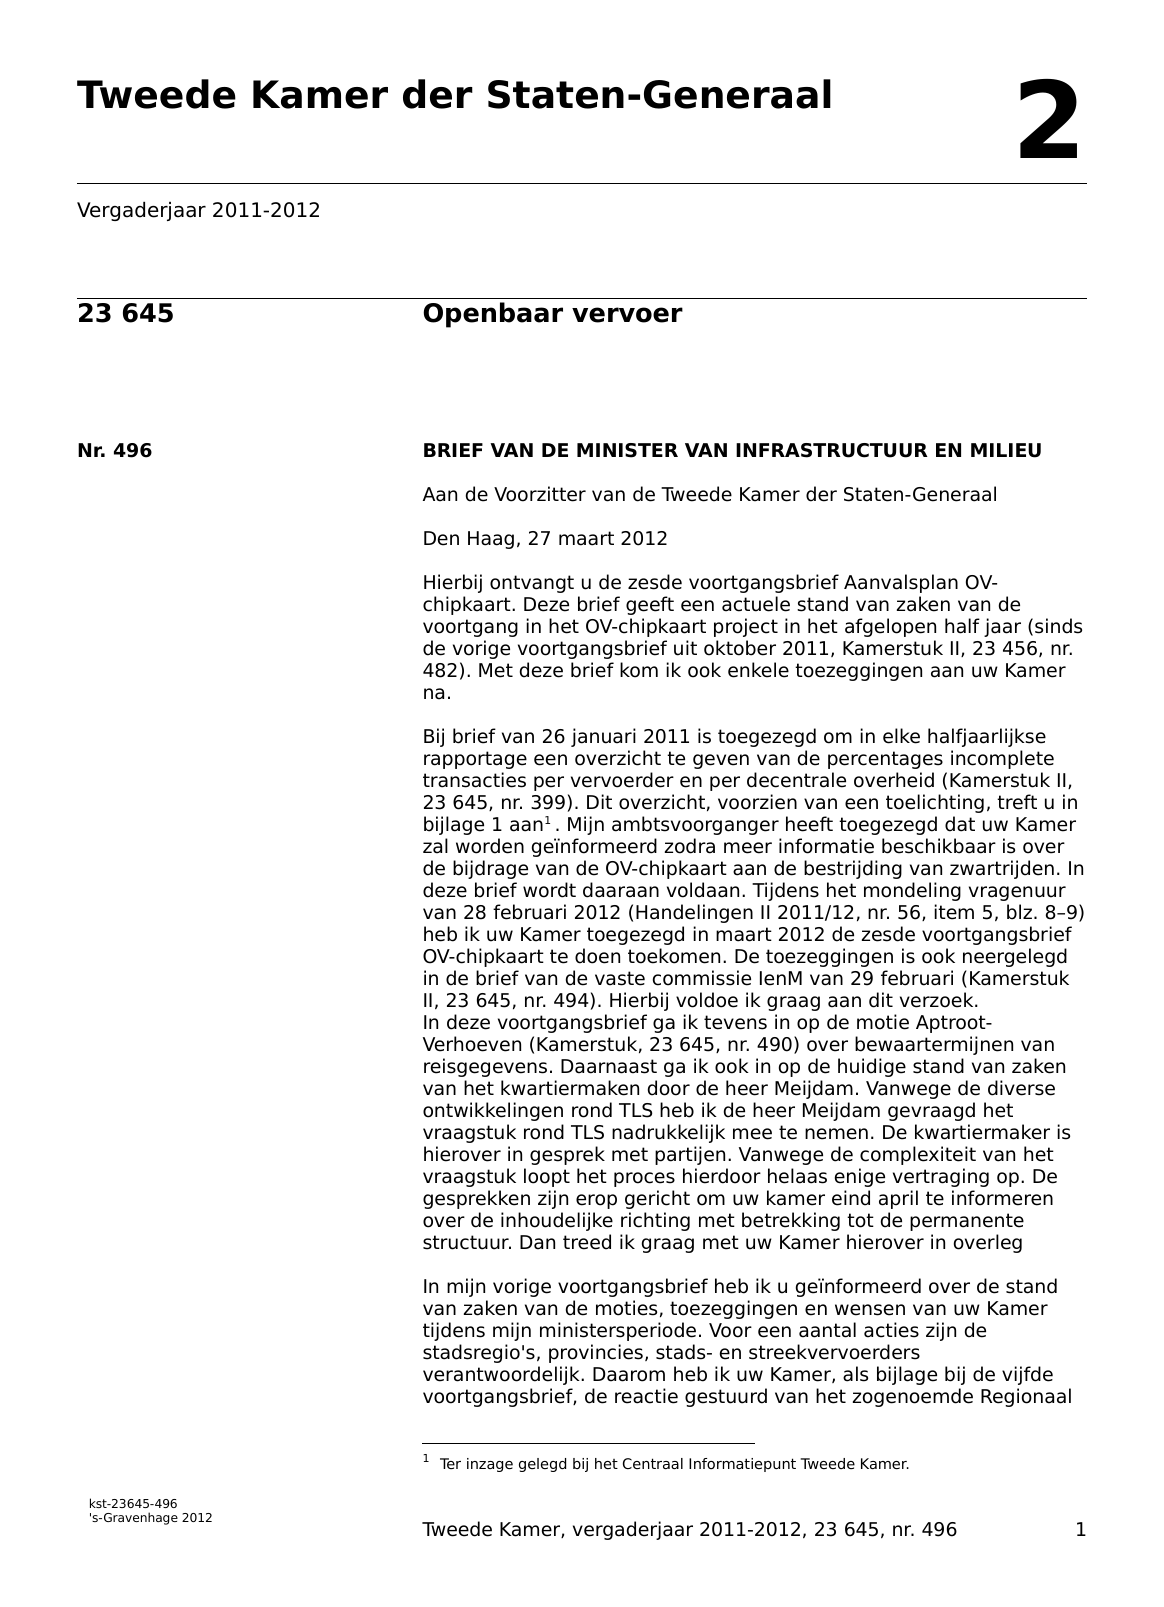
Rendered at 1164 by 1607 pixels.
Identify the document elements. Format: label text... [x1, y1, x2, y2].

text In deze voortgangsbrief ga ik tevens in op de motie Aptroot-Verhoeven (Kamerstuk, 23 645, nr. 490) over bewaartermijnen van reisgegevens. Daarnaast ga ik ook in op de huidige stand van zaken van het kwartiermaken door de heer Meijdam. Vanwege de diverse ontwikkelingen rond TLS heb ik de heer Meijdam gevraagd het vraagstuk rond TLS nadrukkelijk mee te nemen. De kwartiermaker is hierover in gesprek met partijen. Vanwege de complexiteit van het vraagstuk loopt het proces hierdoor helaas enige vertraging op. De gesprekken zijn erop gericht om uw kamer eind april te informeren over de inhoudelijke richting met betrekking tot de permanente structuur. Dan treed ik graag met uw Kamer hierover in overleg [422, 1012, 1087, 1254]
table_header Tweede Kamer der Staten-Generaal [77, 59, 886, 183]
table_header 2 [886, 59, 1087, 183]
text Hierbij ontvangt u de zesde voortgangsbrief Aanvalsplan OV-chipkaart. Deze brief geeft een actuele stand van zaken van de voortgang in het OV-chipkaart project in het afgelopen half jaar (sinds de vorige voortgangsbrief uit oktober 2011, Kamerstuk II, 23 456, nr. 482). Met deze brief kom ik ook enkele toezeggingen aan uw Kamer na. [422, 572, 1087, 704]
table_cell Vergaderjaar 2011-2012 [77, 184, 1087, 298]
subtitle Nr. 496 BRIEF VAN DE MINISTER VAN INFRASTRUCTUUR EN MILIEU [77, 440, 1087, 462]
text 's-Gravenhage 2012 [88, 1511, 323, 1525]
text Ter inzage gelegd bij het Centraal Informatiepunt Tweede Kamer. [422, 1452, 1087, 1474]
subtitle 23 645 Openbaar vervoer [77, 299, 1087, 329]
text kst-23645-496 [88, 1497, 323, 1511]
text Bij brief van 26 januari 2011 is toegezegd om in elke halfjaarlijkse rapportage een overzicht te geven van de percentages incomplete transacties per vervoerder en per decentrale overheid (Kamerstuk II, 23 645, nr. 399). Dit overzicht, voorzien van een toelichting, treft u in bijlage 1 aan. Mijn ambtsvoorganger heeft toegezegd dat uw Kamer zal worden geïnformeerd zodra meer informatie beschikbaar is over de bijdrage van de OV-chipkaart aan de bestrijding van zwartrijden. In deze brief wordt daaraan voldaan. Tijdens het mondeling vragenuur van 28 februari 2012 (Handelingen II 2011/12, nr. 56, item 5, blz. 8–9) heb ik uw Kamer toegezegd in maart 2012 de zesde voortgangsbrief OV-chipkaart te doen toekomen. De toezeggingen is ook neergelegd in de brief van de vaste commissie IenM van 29 februari (Kamerstuk II, 23 645, nr. 494). Hierbij voldoe ik graag aan dit verzoek. [422, 726, 1087, 1012]
text In mijn vorige voortgangsbrief heb ik u geïnformeerd over de stand van zaken van de moties, toezeggingen en wensen van uw Kamer tijdens mijn ministersperiode. Voor een aantal acties zijn de stadsregio's, provincies, stads- en streekvervoerders verantwoordelijk. Daarom heb ik uw Kamer, als bijlage bij de vijfde voortgangsbrief, de reactie gestuurd van het zogenoemde Regionaal [422, 1276, 1087, 1408]
text Aan de Voorzitter van de Tweede Kamer der Staten-Generaal [422, 484, 1087, 506]
text Den Haag, 27 maart 2012 [422, 528, 1087, 550]
